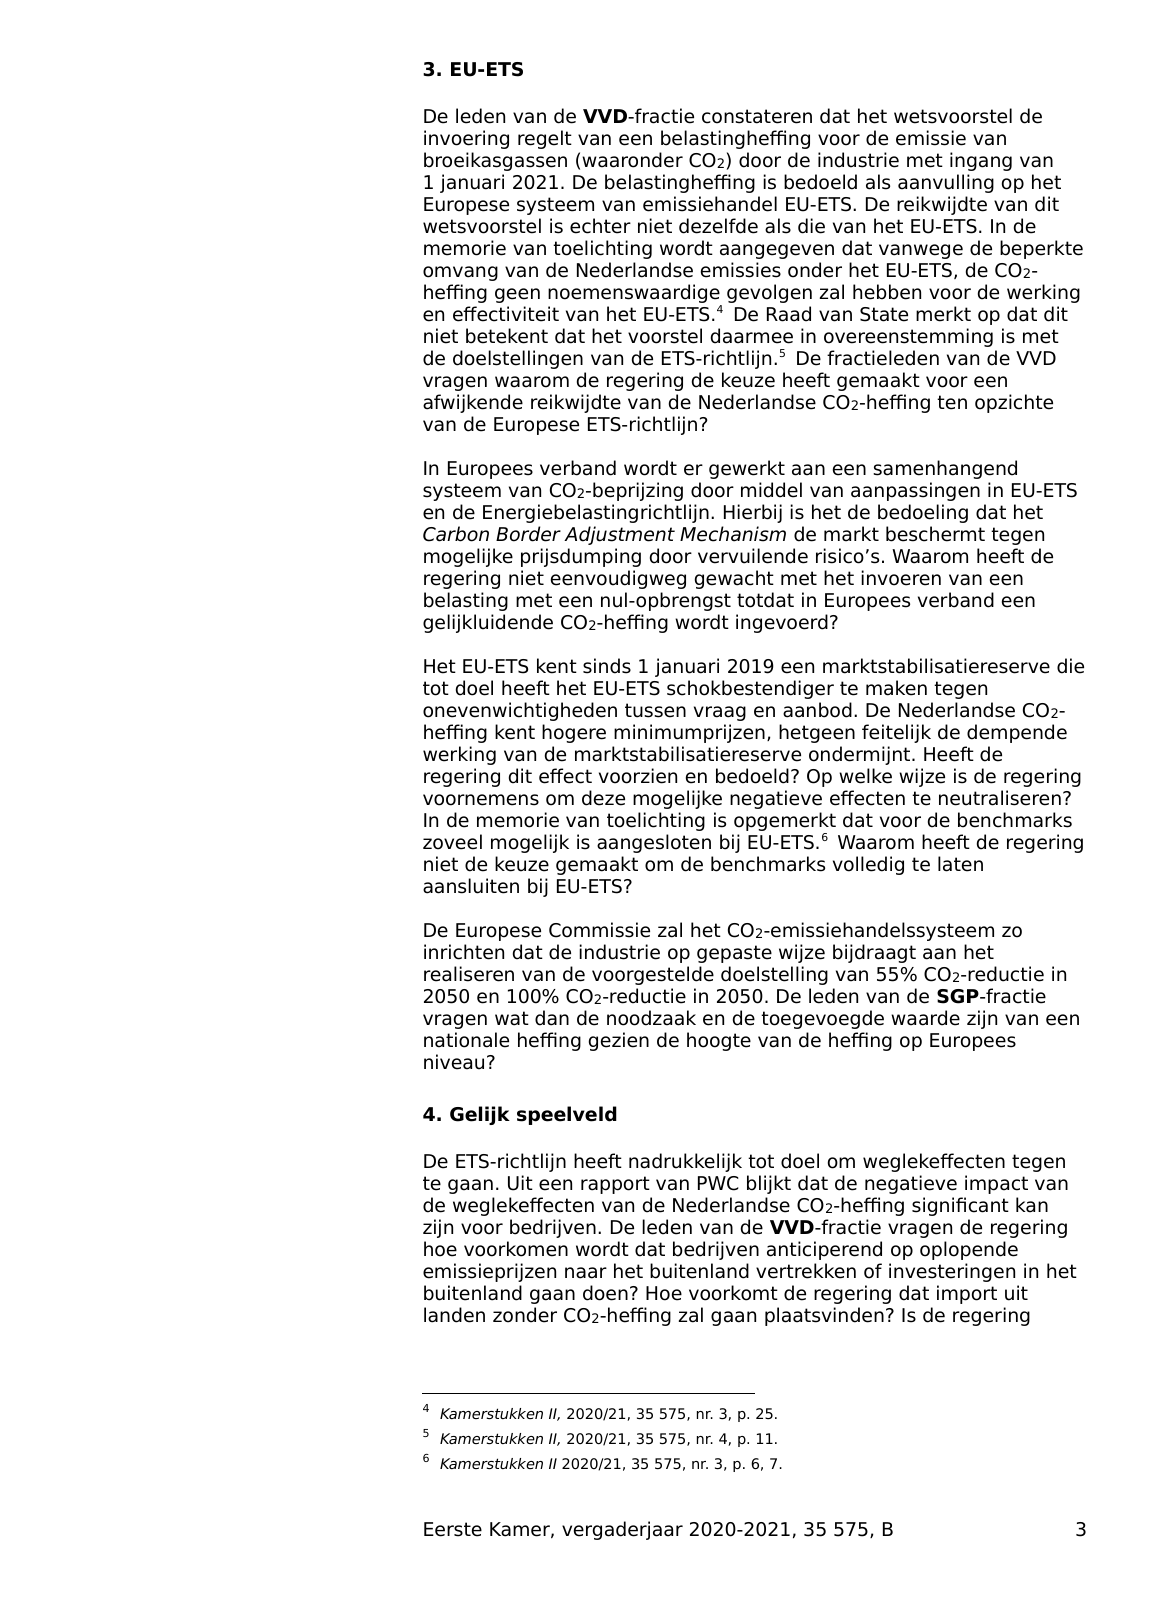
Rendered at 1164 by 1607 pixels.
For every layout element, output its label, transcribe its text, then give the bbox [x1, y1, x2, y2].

text In de memorie van toelichting is opgemerkt dat voor de benchmarks zoveel mogelijk is aangesloten bij EU-ETS. Waarom heeft de regering niet de keuze gemaakt om de benchmarks volledig te laten aansluiten bij EU-ETS? [422, 810, 1087, 898]
text Kamerstukken II, 2020/21, 35 575, nr. 3, p. 25. [422, 1402, 1087, 1424]
subtitle 4. Gelijk speelveld [422, 1104, 1087, 1126]
subtitle 3. EU-ETS [422, 59, 1087, 81]
text In Europees verband wordt er gewerkt aan een samenhangend systeem van CO2-beprijzing door middel van aanpassingen in EU-ETS en de Energiebelastingrichtlijn. Hierbij is het de bedoeling dat het Carbon Border Adjustment Mechanism de markt beschermt tegen mogelijke prijsdumping door vervuilende risico’s. Waarom heeft de regering niet eenvoudigweg gewacht met het invoeren van een belasting met een nul-opbrengst totdat in Europees verband een gelijkluidende CO2-heffing wordt ingevoerd? [422, 458, 1087, 634]
text De Europese Commissie zal het CO2-emissiehandelssysteem zo inrichten dat de industrie op gepaste wijze bijdraagt aan het realiseren van de voorgestelde doelstelling van 55% CO2-reductie in 2050 en 100% CO2-reductie in 2050. De leden van de SGP-fractie vragen wat dan de noodzaak en de toegevoegde waarde zijn van een nationale heffing gezien de hoogte van de heffing op Europees niveau? [422, 920, 1087, 1074]
text De ETS-richtlijn heeft nadrukkelijk tot doel om weglekeffecten tegen te gaan. Uit een rapport van PWC blijkt dat de negatieve impact van de weglekeffecten van de Nederlandse CO2-heffing significant kan zijn voor bedrijven. De leden van de VVD-fractie vragen de regering hoe voorkomen wordt dat bedrijven anticiperend op oplopende emissieprijzen naar het buitenland vertrekken of investeringen in het buitenland gaan doen? Hoe voorkomt de regering dat import uit landen zonder CO2-heffing zal gaan plaatsvinden? Is de regering [422, 1151, 1087, 1327]
text Kamerstukken II, 2020/21, 35 575, nr. 4, p. 11. [422, 1427, 1087, 1449]
text Het EU-ETS kent sinds 1 januari 2019 een marktstabilisatiereserve die tot doel heeft het EU-ETS schokbestendiger te maken tegen onevenwichtigheden tussen vraag en aanbod. De Nederlandse CO2-heffing kent hogere minimumprijzen, hetgeen feitelijk de dempende werking van de marktstabilisatiereserve ondermijnt. Heeft de regering dit effect voorzien en bedoeld? Op welke wijze is de regering voornemens om deze mogelijke negatieve effecten te neutraliseren? [422, 656, 1087, 810]
text Kamerstukken II 2020/21, 35 575, nr. 3, p. 6, 7. [422, 1452, 1087, 1474]
text De leden van de VVD-fractie constateren dat het wetsvoorstel de invoering regelt van een belastingheffing voor de emissie van broeikasgassen (waaronder CO2) door de industrie met ingang van 1 januari 2021. De belastingheffing is bedoeld als aanvulling op het Europese systeem van emissiehandel EU-ETS. De reikwijdte van dit wetsvoorstel is echter niet dezelfde als die van het EU-ETS. In de memorie van toelichting wordt aangegeven dat vanwege de beperkte omvang van de Nederlandse emissies onder het EU-ETS, de CO2-heffing geen noemenswaardige gevolgen zal hebben voor de werking en effectiviteit van het EU-ETS. De Raad van State merkt op dat dit niet betekent dat het voorstel daarmee in overeenstemming is met de doelstellingen van de ETS-richtlijn. De fractieleden van de VVD vragen waarom de regering de keuze heeft gemaakt voor een afwijkende reikwijdte van de Nederlandse CO2-heffing ten opzichte van de Europese ETS-richtlijn? [422, 106, 1087, 436]
